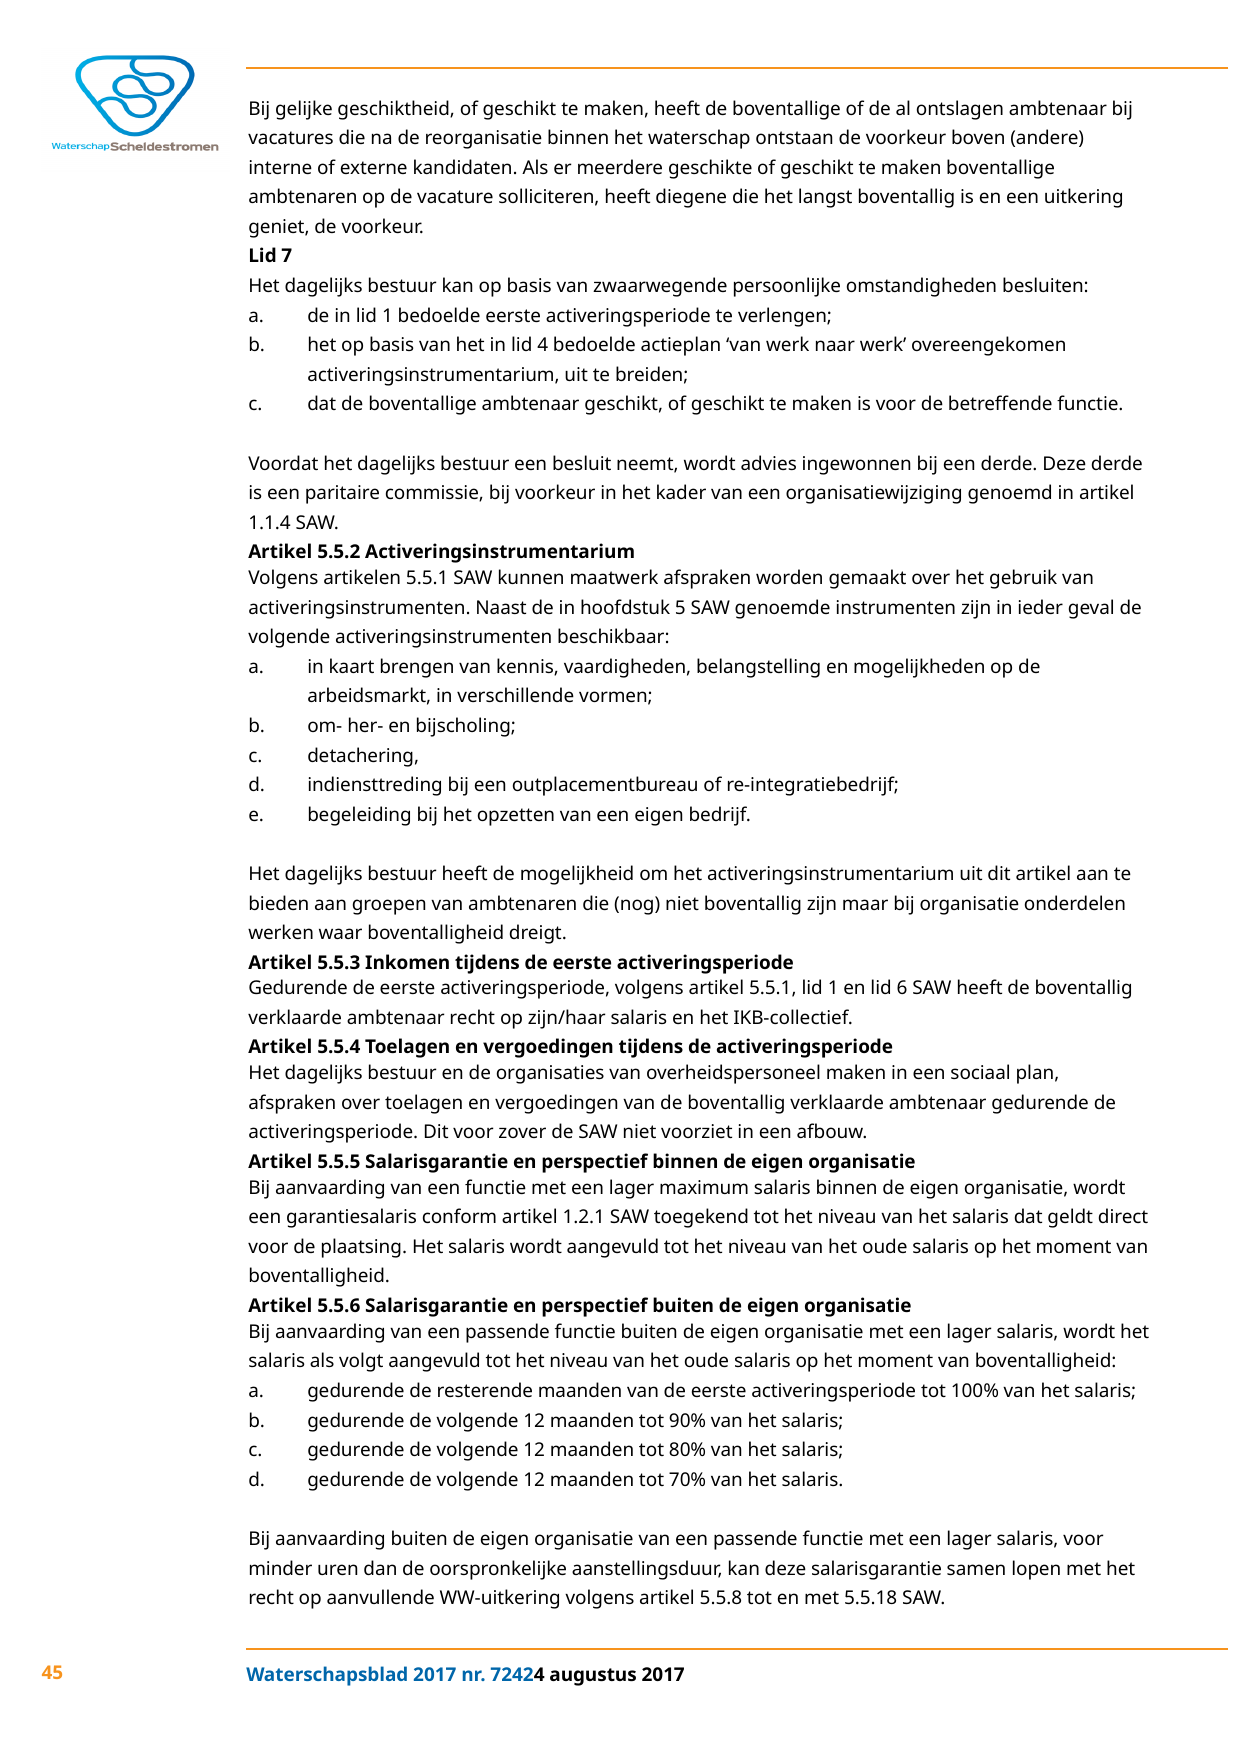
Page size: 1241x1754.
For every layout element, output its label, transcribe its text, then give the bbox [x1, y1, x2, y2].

list dat de boventallige ambtenaar geschikt, of geschikt te maken is voor de betreffende functie. [248, 391, 1152, 416]
picture [41, 47, 231, 172]
text Volgens artikelen 5.5.1 SAW kunnen maatwerk afspraken worden gemaakt over het gebruik van activeringsinstrumenten. Naast de in hoofdstuk 5 SAW genoemde instrumenten zijn in ieder geval de volgende activeringsinstrumenten beschikbaar: [248, 564, 1152, 649]
list in kaart brengen van kennis, vaardigheden, belangstelling en mogelijkheden op de arbeidsmarkt, in verschillende vormen; [248, 653, 1152, 708]
text Lid 7 [248, 243, 1152, 268]
list gedurende de volgende 12 maanden tot 70% van het salaris. [248, 1466, 1152, 1492]
list gedurende de resterende maanden van de eerste activeringsperiode tot 100% van het salaris; [248, 1377, 1152, 1403]
text Artikel 5.5.6 Salarisgarantie en perspectief buiten de eigen organisatie [248, 1292, 1152, 1318]
text Bij aanvaarding van een passende functie buiten de eigen organisatie met een lager salaris, wordt het salaris als volgt aangevuld tot het niveau van het oude salaris op het moment van boventalligheid: [248, 1318, 1152, 1373]
text Het dagelijks bestuur en de organisaties van overheidspersoneel maken in een sociaal plan, afspraken over toelagen en vergoedingen van de boventallig verklaarde ambtenaar gedurende de activeringsperiode. Dit voor zover de SAW niet voorziet in een afbouw. [248, 1059, 1152, 1144]
text Artikel 5.5.2 Activeringsinstrumentarium [248, 538, 1152, 564]
text Bij gelijke geschiktheid, of geschikt te maken, heeft de boventallige of de al ontslagen ambtenaar bij vacatures die na de reorganisatie binnen het waterschap ontstaan de voorkeur boven (andere) interne of externe kandidaten. Als er meerdere geschikte of geschikt te maken boventallige ambtenaren op de vacature solliciteren, heeft diegene die het langst boventallig is en een uitkering geniet, de voorkeur. [248, 95, 1152, 239]
text Artikel 5.5.5 Salarisgarantie en perspectief binnen de eigen organisatie [248, 1148, 1152, 1174]
list begeleiding bij het opzetten van een eigen bedrijf. [248, 801, 1152, 827]
text Artikel 5.5.3 Inkomen tijdens de eerste activeringsperiode [248, 949, 1152, 974]
list het op basis van het in lid 4 bedoelde actieplan ‘van werk naar werk’ overeengekomen activeringsinstrumentarium, uit te breiden; [248, 331, 1152, 387]
text Voordat het dagelijks bestuur een besluit neemt, wordt advies ingewonnen bij een derde. Deze derde is een paritaire commissie, bij voorkeur in het kader van een organisatiewijziging genoemd in artikel 1.1.4 SAW. [248, 450, 1152, 535]
text Gedurende de eerste activeringsperiode, volgens artikel 5.5.1, lid 1 en lid 6 SAW heeft de boventallig verklaarde ambtenaar recht op zijn/haar salaris en het IKB-collectief. [248, 974, 1152, 1030]
text Bij aanvaarding buiten de eigen organisatie van een passende functie met een lager salaris, voor minder uren dan de oorspronkelijke aanstellingsduur, kan deze salarisgarantie samen lopen met het recht op aanvullende WW-uitkering volgens artikel 5.5.8 tot en met 5.5.18 SAW. [248, 1525, 1152, 1610]
list indiensttreding bij een outplacementbureau of re-integratiebedrijf; [248, 771, 1152, 797]
list de in lid 1 bedoelde eerste activeringsperiode te verlengen; [248, 302, 1152, 328]
text Artikel 5.5.4 Toelagen en vergoedingen tijdens de activeringsperiode [248, 1034, 1152, 1059]
text Het dagelijks bestuur heeft de mogelijkheid om het activeringsinstrumentarium uit dit artikel aan te bieden aan groepen van ambtenaren die (nog) niet boventallig zijn maar bij organisatie onderdelen werken waar boventalligheid dreigt. [248, 860, 1152, 945]
list gedurende de volgende 12 maanden tot 80% van het salaris; [248, 1436, 1152, 1462]
list detachering, [248, 742, 1152, 767]
text Bij aanvaarding van een functie met een lager maximum salaris binnen de eigen organisatie, wordt een garantiesalaris conform artikel 1.2.1 SAW toegekend tot het niveau van het salaris dat geldt direct voor de plaatsing. Het salaris wordt aangevuld tot het niveau van het oude salaris op het moment van boventalligheid. [248, 1174, 1152, 1288]
list gedurende de volgende 12 maanden tot 90% van het salaris; [248, 1407, 1152, 1432]
list om- her- en bijscholing; [248, 712, 1152, 738]
text Het dagelijks bestuur kan op basis van zwaarwegende persoonlijke omstandigheden besluiten: [248, 272, 1152, 298]
